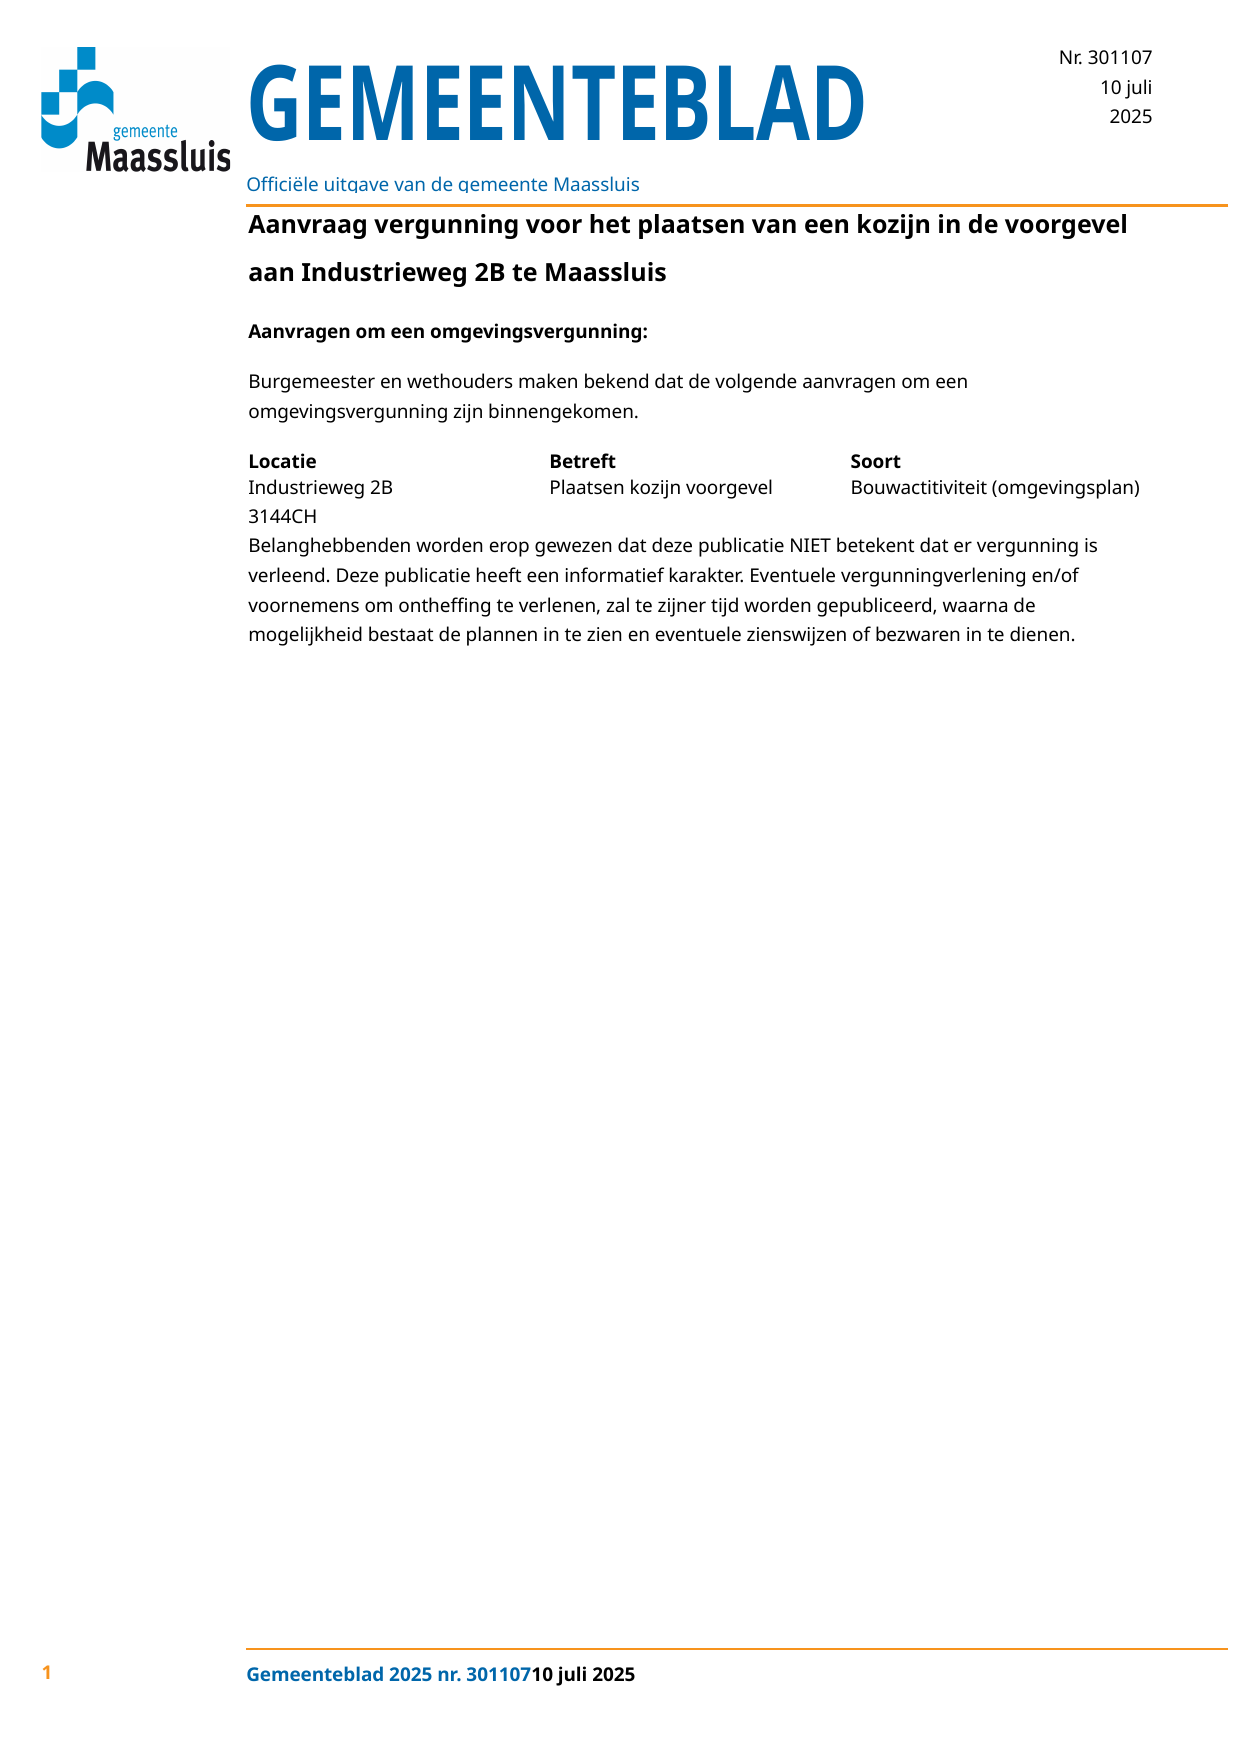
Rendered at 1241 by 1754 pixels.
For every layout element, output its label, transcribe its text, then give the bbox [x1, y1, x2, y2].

table_header Betreft [549, 449, 850, 474]
table_header Soort [850, 449, 1152, 474]
picture [41, 47, 231, 172]
table_cell Industrieweg 2B 3144CH [248, 474, 549, 529]
text Aanvraag vergunning voor het plaatsen van een kozijn in de voorgevel aan Industrieweg 2B te Maassluis [248, 207, 1152, 288]
table_header Locatie [248, 449, 549, 474]
table_cell Plaatsen kozijn voorgevel [549, 474, 850, 529]
picture [41, 47, 77, 92]
text Burgemeester en wethouders maken bekend dat de volgende aanvragen om een omgevingsvergunning zijn binnengekomen. [248, 368, 1152, 424]
text Aanvragen om een omgevingsvergunning: [248, 318, 1152, 344]
table_cell Bouwactitiviteit (omgevingsplan) [850, 474, 1152, 529]
text Belanghebbenden worden erop gewezen dat deze publicatie NIET betekent dat er vergunning is verleend. Deze publicatie heeft een informatief karakter. Eventuele vergunningverlening en/of voornemens om ontheffing te verlenen, zal te zijner tijd worden gepubliceerd, waarna de mogelijkheid bestaat de plannen in te zien en eventuele zienswijzen of bezwaren in te dienen. [248, 533, 1152, 647]
